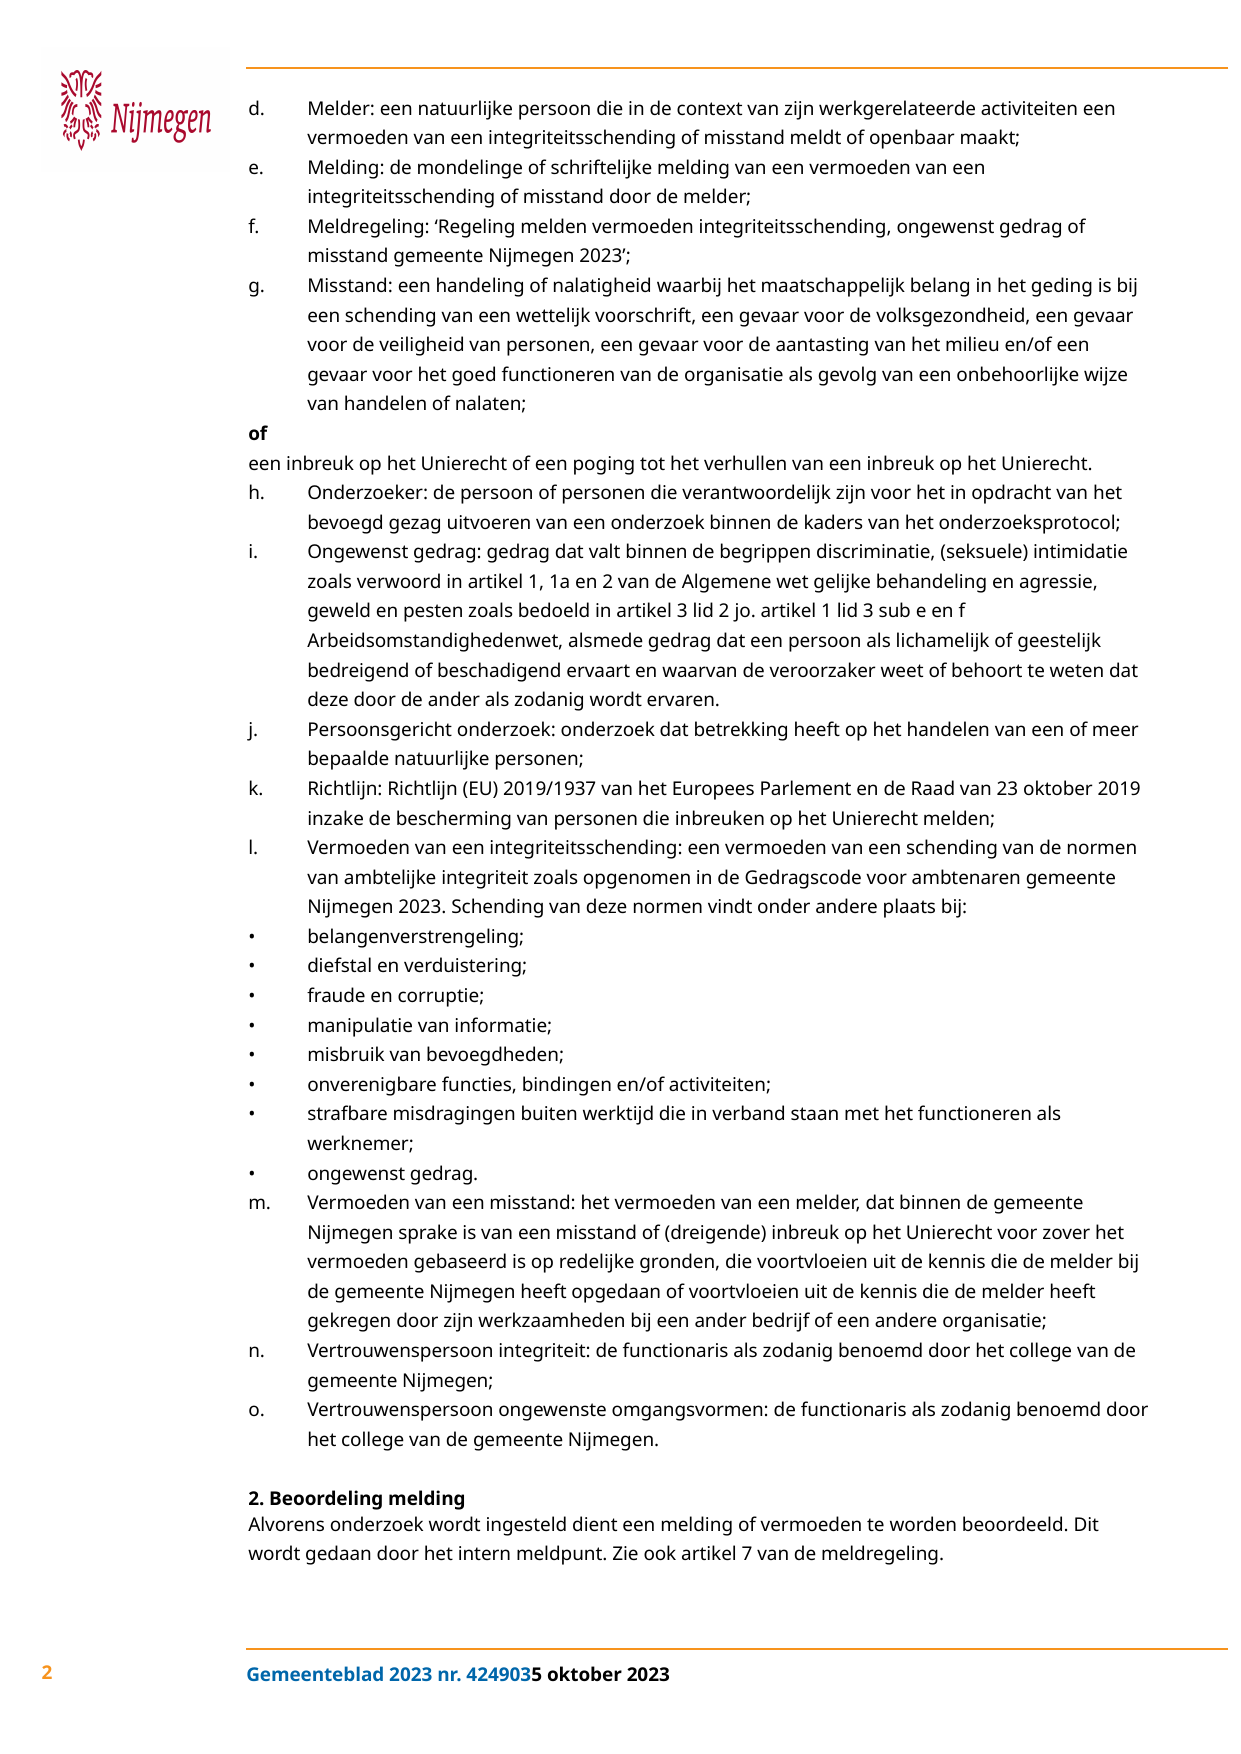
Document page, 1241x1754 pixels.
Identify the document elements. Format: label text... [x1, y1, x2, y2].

list Melding: de mondelinge of schriftelijke melding van een vermoeden van een integriteitsschending of misstand door de melder; [248, 154, 1152, 209]
list ongewenst gedrag. [248, 1160, 1152, 1186]
list Vermoeden van een integriteitsschending: een vermoeden van een schending van de normen van ambtelijke integriteit zoals opgenomen in de Gedragscode voor ambtenaren gemeente Nijmegen 2023. Schending van deze normen vindt onder andere plaats bij: [248, 834, 1152, 919]
list onverenigbare functies, bindingen en/of activiteiten; [248, 1071, 1152, 1097]
list diefstal en verduistering; [248, 953, 1152, 978]
list Vermoeden van een misstand: het vermoeden van een melder, dat binnen de gemeente Nijmegen sprake is van een misstand of (dreigende) inbreuk op het Unierecht voor zover het vermoeden gebaseerd is op redelijke gronden, die voortvloeien uit de kennis die de melder bij de gemeente Nijmegen heeft opgedaan of voortvloeien uit de kennis die de melder heeft gekregen door zijn werkzaamheden bij een ander bedrijf of een andere organisatie; [248, 1189, 1152, 1333]
list Richtlijn: Richtlijn (EU) 2019/1937 van het Europees Parlement en de Raad van 23 oktober 2019 inzake de bescherming van personen die inbreuken op het Unierecht melden; [248, 775, 1152, 831]
list Onderzoeker: de persoon of personen die verantwoordelijk zijn voor het in opdracht van het bevoegd gezag uitvoeren van een onderzoek binnen de kaders van het onderzoeksprotocol; [248, 479, 1152, 535]
text een inbreuk op het Unierecht of een poging tot het verhullen van een inbreuk op het Unierecht. [248, 450, 1152, 476]
list Persoonsgericht onderzoek: onderzoek dat betrekking heeft op het handelen van een of meer bepaalde natuurlijke personen; [248, 716, 1152, 771]
list misbruik van bevoegdheden; [248, 1041, 1152, 1067]
list manipulatie van informatie; [248, 1012, 1152, 1038]
list Vertrouwenspersoon ongewenste omgangsvormen: de functionaris als zodanig benoemd door het college van de gemeente Nijmegen. [248, 1396, 1152, 1452]
list strafbare misdragingen buiten werktijd die in verband staan met het functioneren als werknemer; [248, 1101, 1152, 1156]
text of [248, 420, 1152, 446]
list Ongewenst gedrag: gedrag dat valt binnen de begrippen discriminatie, (seksuele) intimidatie zoals verwoord in artikel 1, 1a en 2 van de Algemene wet gelijke behandeling en agressie, geweld en pesten zoals bedoeld in artikel 3 lid 2 jo. artikel 1 lid 3 sub e en f Arbeidsomstandighedenwet, alsmede gedrag dat een persoon als lichamelijk of geestelijk bedreigend of beschadigend ervaart en waarvan de veroorzaker weet of behoort te weten dat deze door de ander als zodanig wordt ervaren. [248, 538, 1152, 712]
text 2. Beoordeling melding [248, 1485, 1152, 1511]
list Vertrouwenspersoon integriteit: de functionaris als zodanig benoemd door het college van de gemeente Nijmegen; [248, 1337, 1152, 1393]
list fraude en corruptie; [248, 982, 1152, 1008]
list Misstand: een handeling of nalatigheid waarbij het maatschappelijk belang in het geding is bij een schending van een wettelijk voorschrift, een gevaar voor de volksgezondheid, een gevaar voor de veiligheid van personen, een gevaar voor de aantasting van het milieu en/of een gevaar voor het goed functioneren van de organisatie als gevolg van een onbehoorlijke wijze van handelen of nalaten; [248, 272, 1152, 416]
picture [41, 47, 231, 172]
text Alvorens onderzoek wordt ingesteld dient een melding of vermoeden te worden beoordeeld. Dit wordt gedaan door het intern meldpunt. Zie ook artikel 7 van de meldregeling. [248, 1511, 1152, 1566]
list belangenverstrengeling; [248, 923, 1152, 949]
list Melder: een natuurlijke persoon die in de context van zijn werkgerelateerde activiteiten een vermoeden van een integriteitsschending of misstand meldt of openbaar maakt; [248, 95, 1152, 150]
list Meldregeling: ‘Regeling melden vermoeden integriteitsschending, ongewenst gedrag of misstand gemeente Nijmegen 2023’; [248, 213, 1152, 268]
